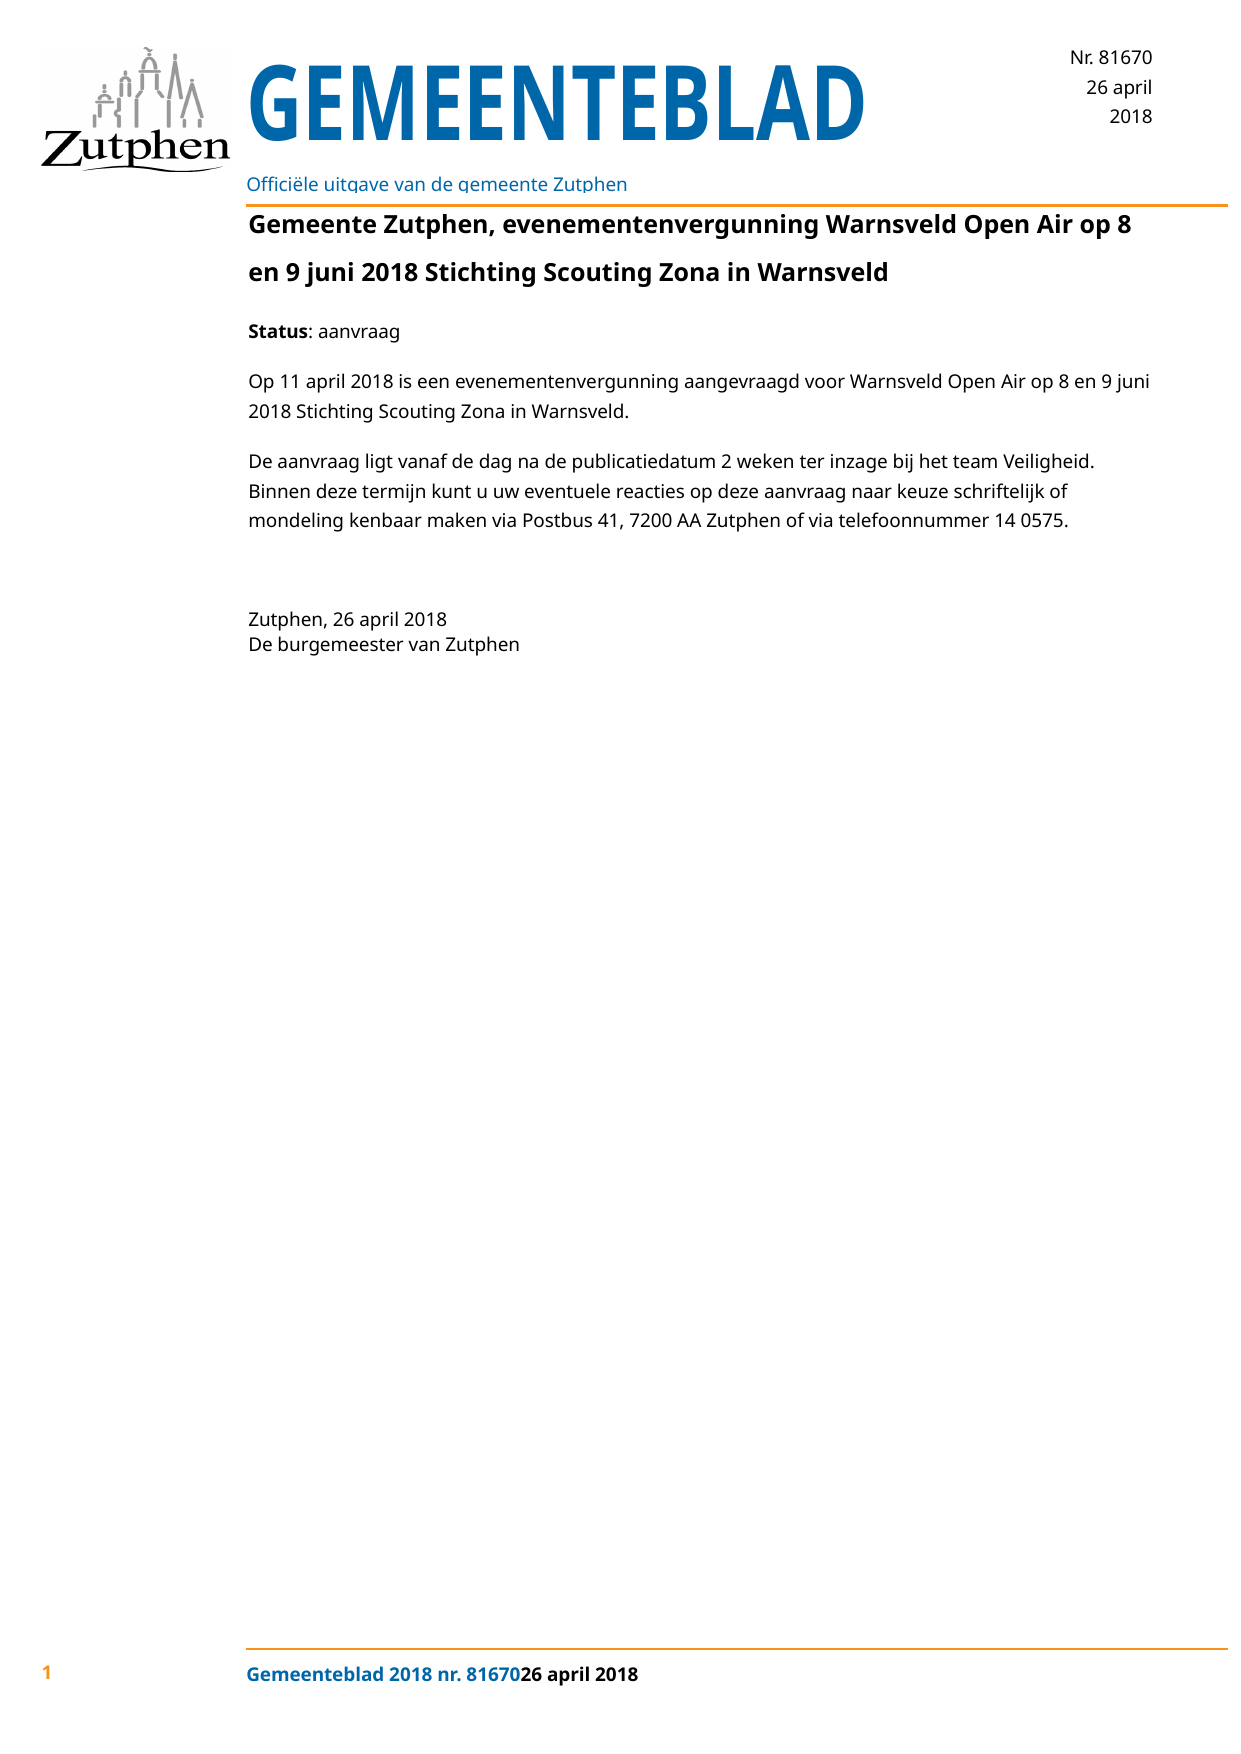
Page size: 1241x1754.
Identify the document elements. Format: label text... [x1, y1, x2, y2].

picture [41, 47, 231, 172]
text Op 11 april 2018 is een evenementenvergunning aangevraagd voor Warnsveld Open Air op 8 en 9 juni 2018 Stichting Scouting Zona in Warnsveld. [248, 368, 1152, 424]
text De burgemeester van Zutphen [248, 631, 1152, 657]
text De aanvraag ligt vanaf de dag na de publicatiedatum 2 weken ter inzage bij het team Veiligheid. Binnen deze termijn kunt u uw eventuele reacties op deze aanvraag naar keuze schriftelijk of mondeling kenbaar maken via Postbus 41, 7200 AA Zutphen of via telefoonnummer 14 0575. [248, 448, 1152, 533]
text Zutphen, 26 april 2018 [248, 606, 1152, 631]
text Status: aanvraag [248, 318, 1152, 344]
text Gemeente Zutphen, evenementenvergunning Warnsveld Open Air op 8 en 9 juni 2018 Stichting Scouting Zona in Warnsveld [248, 207, 1152, 288]
